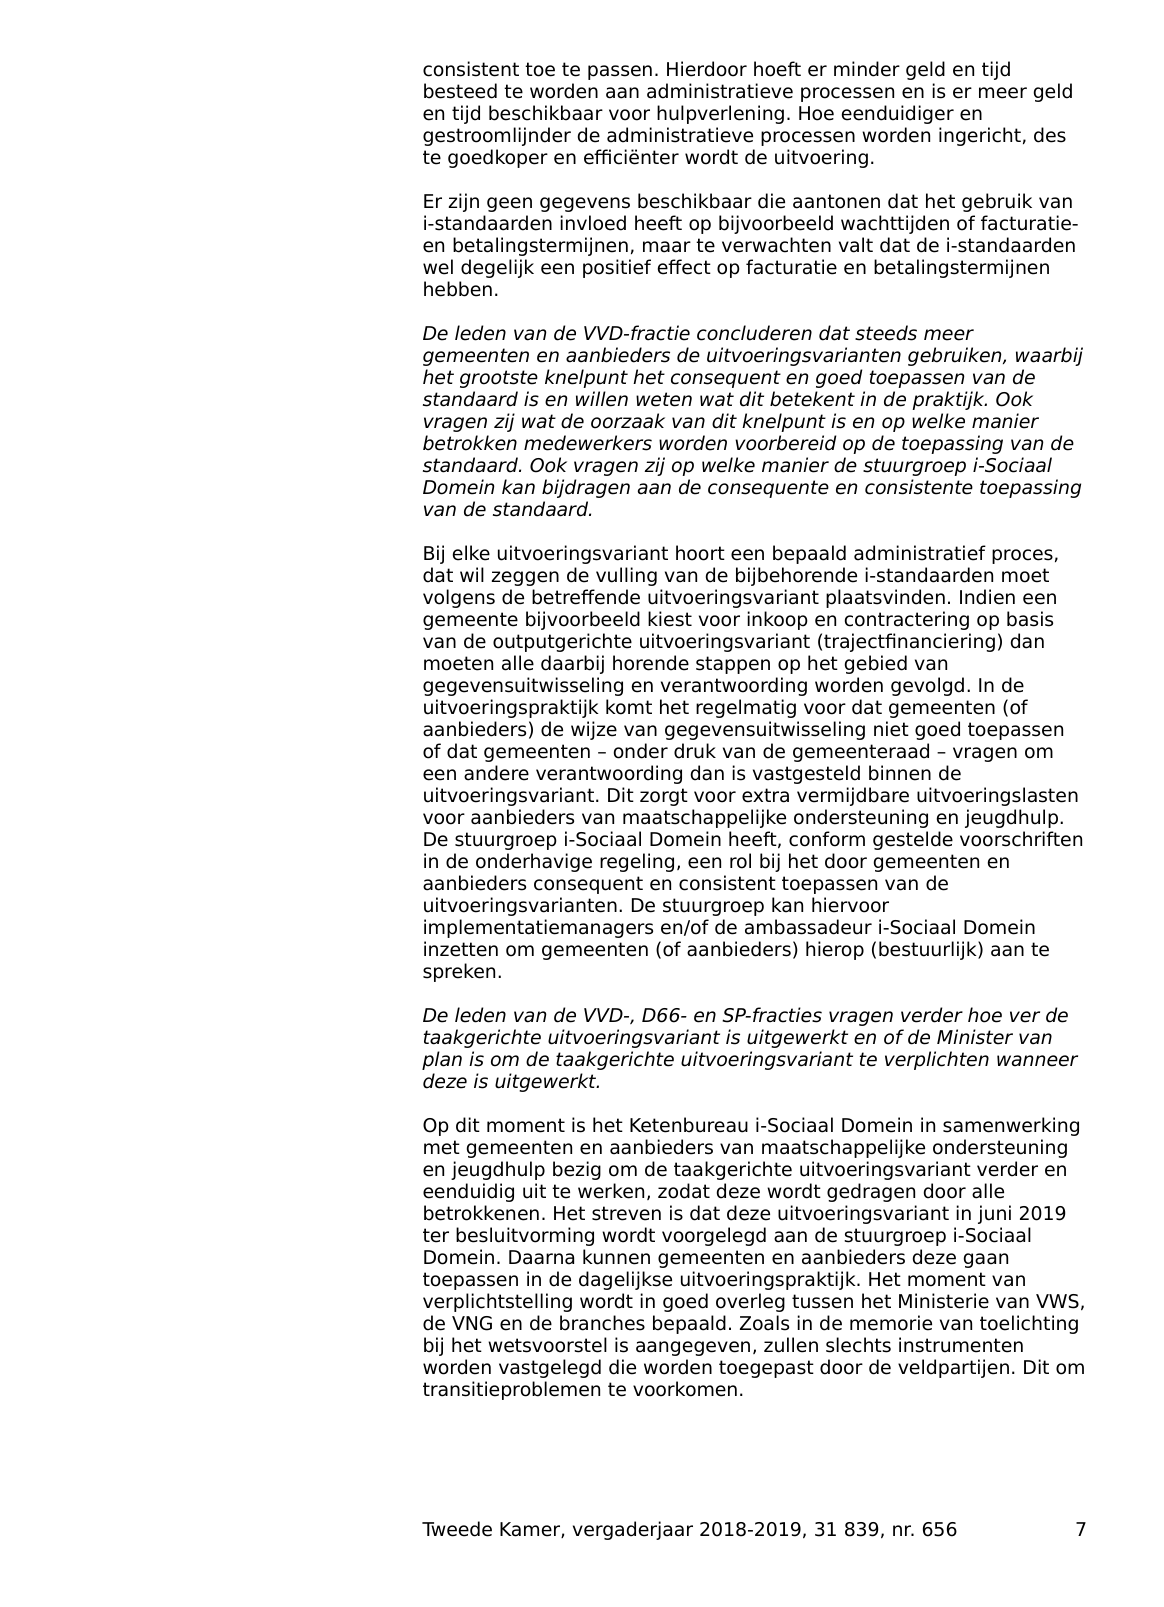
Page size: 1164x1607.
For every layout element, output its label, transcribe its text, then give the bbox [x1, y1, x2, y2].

text Er zijn geen gegevens beschikbaar die aantonen dat het gebruik van i-standaarden invloed heeft op bijvoorbeeld wachttijden of facturatie- en betalingstermijnen, maar te verwachten valt dat de i-standaarden wel degelijk een positief effect op facturatie en betalingstermijnen hebben. [422, 191, 1087, 301]
text De leden van de VVD-fractie concluderen dat steeds meer gemeenten en aanbieders de uitvoeringsvarianten gebruiken, waarbij het grootste knelpunt het consequent en goed toepassen van de standaard is en willen weten wat dit betekent in de praktijk. Ook vragen zij wat de oorzaak van dit knelpunt is en op welke manier betrokken medewerkers worden voorbereid op de toepassing van de standaard. Ook vragen zij op welke manier de stuurgroep i-Sociaal Domein kan bijdragen aan de consequente en consistente toepassing van de standaard. [422, 323, 1087, 521]
text De stuurgroep i-Sociaal Domein heeft, conform gestelde voorschriften in de onderhavige regeling, een rol bij het door gemeenten en aanbieders consequent en consistent toepassen van de uitvoeringsvarianten. De stuurgroep kan hiervoor implementatiemanagers en/of de ambassadeur i-Sociaal Domein inzetten om gemeenten (of aanbieders) hierop (bestuurlijk) aan te spreken. [422, 829, 1087, 983]
text consistent toe te passen. Hierdoor hoeft er minder geld en tijd besteed te worden aan administratieve processen en is er meer geld en tijd beschikbaar voor hulpverlening. Hoe eenduidiger en gestroomlijnder de administratieve processen worden ingericht, des te goedkoper en efficiënter wordt de uitvoering. [422, 59, 1087, 169]
text Bij elke uitvoeringsvariant hoort een bepaald administratief proces, dat wil zeggen de vulling van de bijbehorende i-standaarden moet volgens de betreffende uitvoeringsvariant plaatsvinden. Indien een gemeente bijvoorbeeld kiest voor inkoop en contractering op basis van de outputgerichte uitvoeringsvariant (trajectfinanciering) dan moeten alle daarbij horende stappen op het gebied van gegevensuitwisseling en verantwoording worden gevolgd. In de uitvoeringspraktijk komt het regelmatig voor dat gemeenten (of aanbieders) de wijze van gegevensuitwisseling niet goed toepassen of dat gemeenten – onder druk van de gemeenteraad – vragen om een andere verantwoording dan is vastgesteld binnen de uitvoeringsvariant. Dit zorgt voor extra vermijdbare uitvoeringslasten voor aanbieders van maatschappelijke ondersteuning en jeugdhulp. [422, 543, 1087, 829]
text Op dit moment is het Ketenbureau i-Sociaal Domein in samenwerking met gemeenten en aanbieders van maatschappelijke ondersteuning en jeugdhulp bezig om de taakgerichte uitvoeringsvariant verder en eenduidig uit te werken, zodat deze wordt gedragen door alle betrokkenen. Het streven is dat deze uitvoeringsvariant in juni 2019 ter besluitvorming wordt voorgelegd aan de stuurgroep i-Sociaal Domein. Daarna kunnen gemeenten en aanbieders deze gaan toepassen in de dagelijkse uitvoeringspraktijk. Het moment van verplichtstelling wordt in goed overleg tussen het Ministerie van VWS, de VNG en de branches bepaald. Zoals in de memorie van toelichting bij het wetsvoorstel is aangegeven, zullen slechts instrumenten worden vastgelegd die worden toegepast door de veldpartijen. Dit om transitieproblemen te voorkomen. [422, 1115, 1087, 1401]
text De leden van de VVD-, D66- en SP-fracties vragen verder hoe ver de taakgerichte uitvoeringsvariant is uitgewerkt en of de Minister van plan is om de taakgerichte uitvoeringsvariant te verplichten wanneer deze is uitgewerkt. [422, 1005, 1087, 1093]
